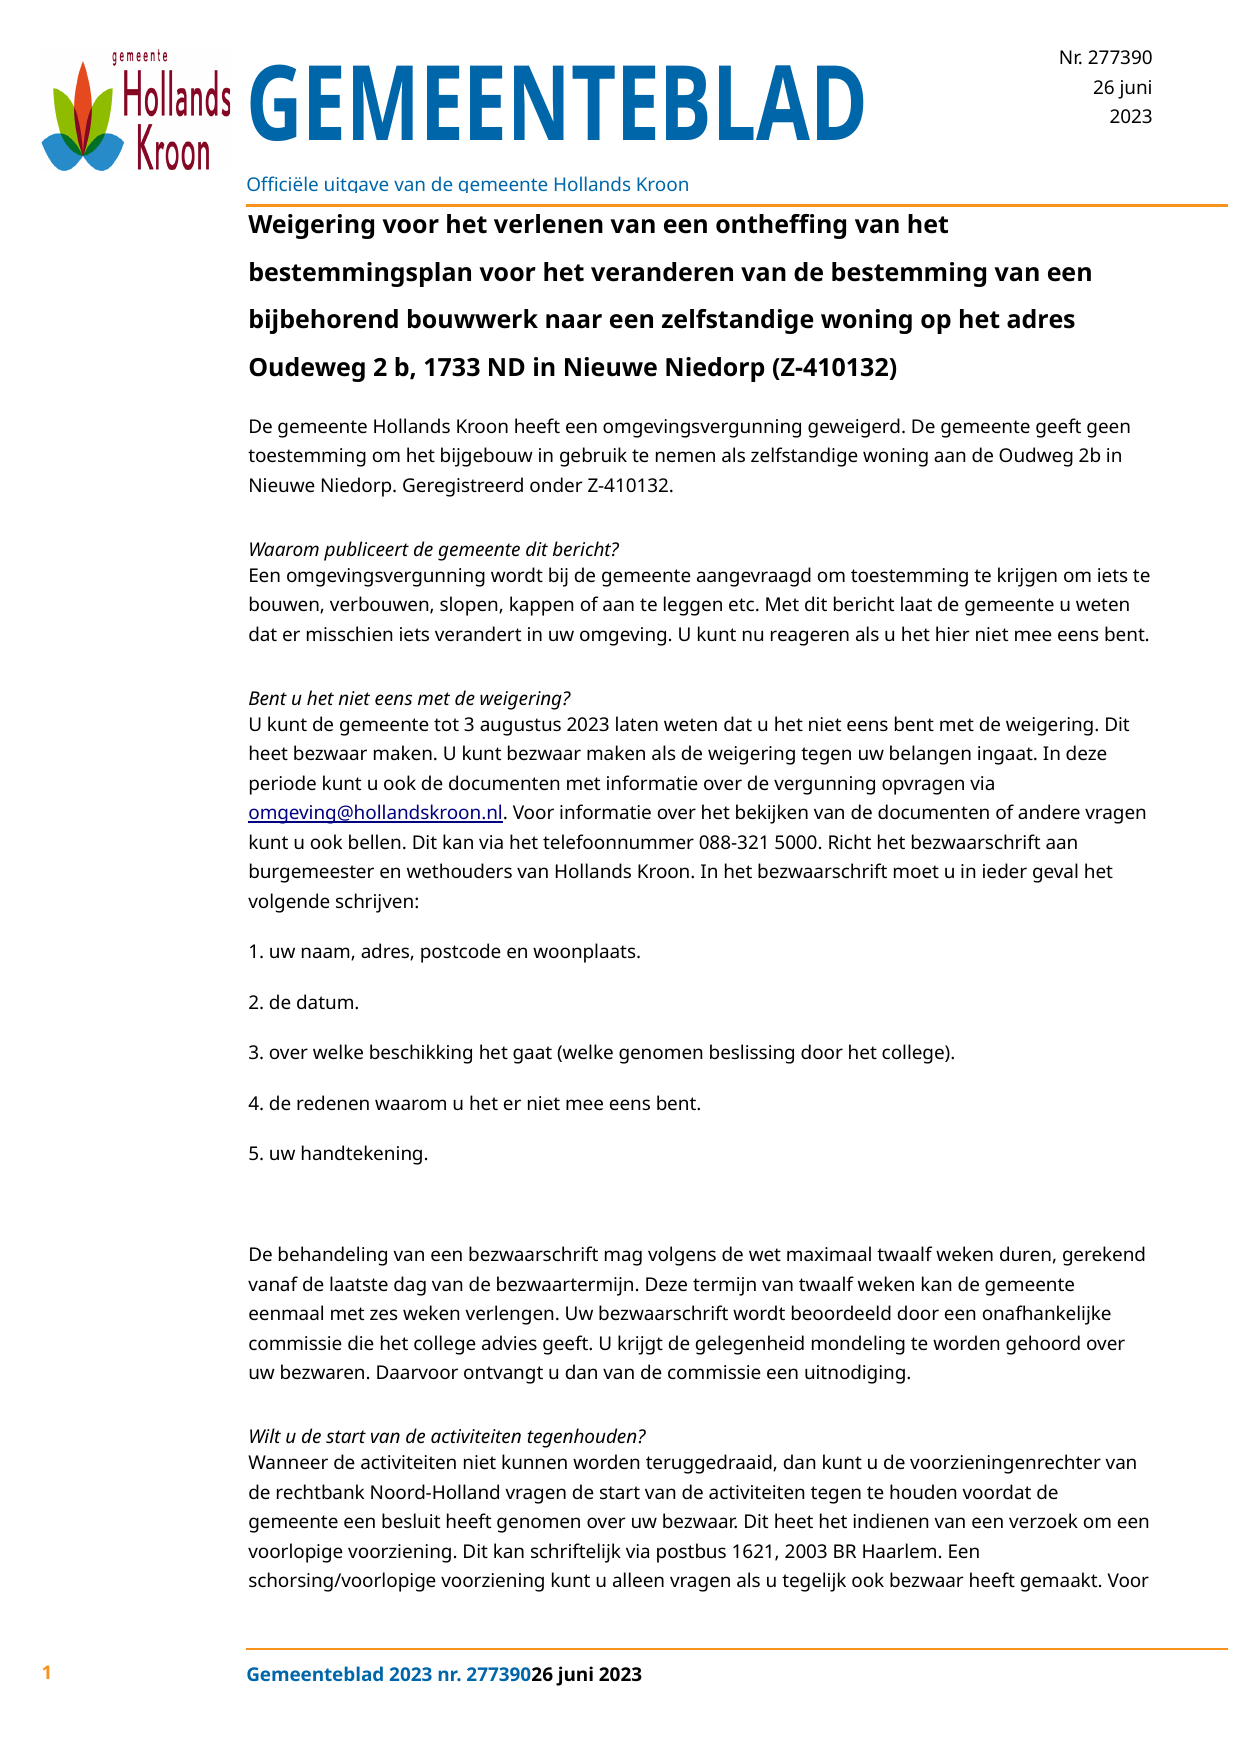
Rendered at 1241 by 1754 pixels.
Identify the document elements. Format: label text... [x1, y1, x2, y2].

text 5. uw handtekening. [248, 1140, 1152, 1166]
text U kunt de gemeente tot 3 augustus 2023 laten weten dat u het niet eens bent met de weigering. Dit heet bezwaar maken. U kunt bezwaar maken als de weigering tegen uw belangen ingaat. In deze periode kunt u ook de documenten met informatie over de vergunning opvragen via omgeving@hollandskroon.nl. Voor informatie over het bekijken van de documenten of andere vragen kunt u ook bellen. Dit kan via het telefoonnummer 088-321 5000. Richt het bezwaarschrift aan burgemeester en wethouders van Hollands Kroon. In het bezwaarschrift moet u in ieder geval het volgende schrijven: [248, 711, 1152, 914]
text De gemeente Hollands Kroon heeft een omgevingsvergunning geweigerd. De gemeente geeft geen toestemming om het bijgebouw in gebruik te nemen als zelfstandige woning aan de Oudweg 2b in Nieuwe Niedorp. Geregistreerd onder Z-410132. [248, 413, 1152, 498]
picture [41, 47, 231, 172]
text 1. uw naam, adres, postcode en woonplaats. [248, 939, 1152, 964]
text Bent u het niet eens met de weigering? [248, 685, 1152, 711]
text Weigering voor het verlenen van een ontheffing van het bestemmingsplan voor het veranderen van de bestemming van een bijbehorend bouwwerk naar een zelfstandige woning op het adres Oudeweg 2 b, 1733 ND in Nieuwe Niedorp (Z-410132) [248, 207, 1152, 384]
text 2. de datum. [248, 989, 1152, 1015]
text 4. de redenen waarom u het er niet mee eens bent. [248, 1090, 1152, 1116]
text Een omgevingsvergunning wordt bij de gemeente aangevraagd om toestemming te krijgen om iets te bouwen, verbouwen, slopen, kappen of aan te leggen etc. Met dit bericht laat de gemeente u weten dat er misschien iets verandert in uw omgeving. U kunt nu reageren als u het hier niet mee eens bent. [248, 562, 1152, 647]
text Waarom publiceert de gemeente dit bericht? [248, 536, 1152, 562]
text 3. over welke beschikking het gaat (welke genomen beslissing door het college). [248, 1039, 1152, 1065]
text Wilt u de start van de activiteiten tegenhouden? [248, 1423, 1152, 1449]
text Wanneer de activiteiten niet kunnen worden teruggedraaid, dan kunt u de voorzieningenrechter van de rechtbank Noord-Holland vragen de start van de activiteiten tegen te houden voordat de gemeente een besluit heeft genomen over uw bezwaar. Dit heet het indienen van een verzoek om een voorlopige voorziening. Dit kan schriftelijk via postbus 1621, 2003 BR Haarlem. Een schorsing/voorlopige voorziening kunt u alleen vragen als u tegelijk ook bezwaar heeft gemaakt. Voor [248, 1449, 1152, 1593]
text De behandeling van een bezwaarschrift mag volgens de wet maximaal twaalf weken duren, gerekend vanaf de laatste dag van de bezwaartermijn. Deze termijn van twaalf weken kan de gemeente eenmaal met zes weken verlengen. Uw bezwaarschrift wordt beoordeeld door een onafhankelijke commissie die het college advies geeft. U krijgt de gelegenheid mondeling te worden gehoord over uw bezwaren. Daarvoor ontvangt u dan van de commissie een uitnodiging. [248, 1241, 1152, 1385]
